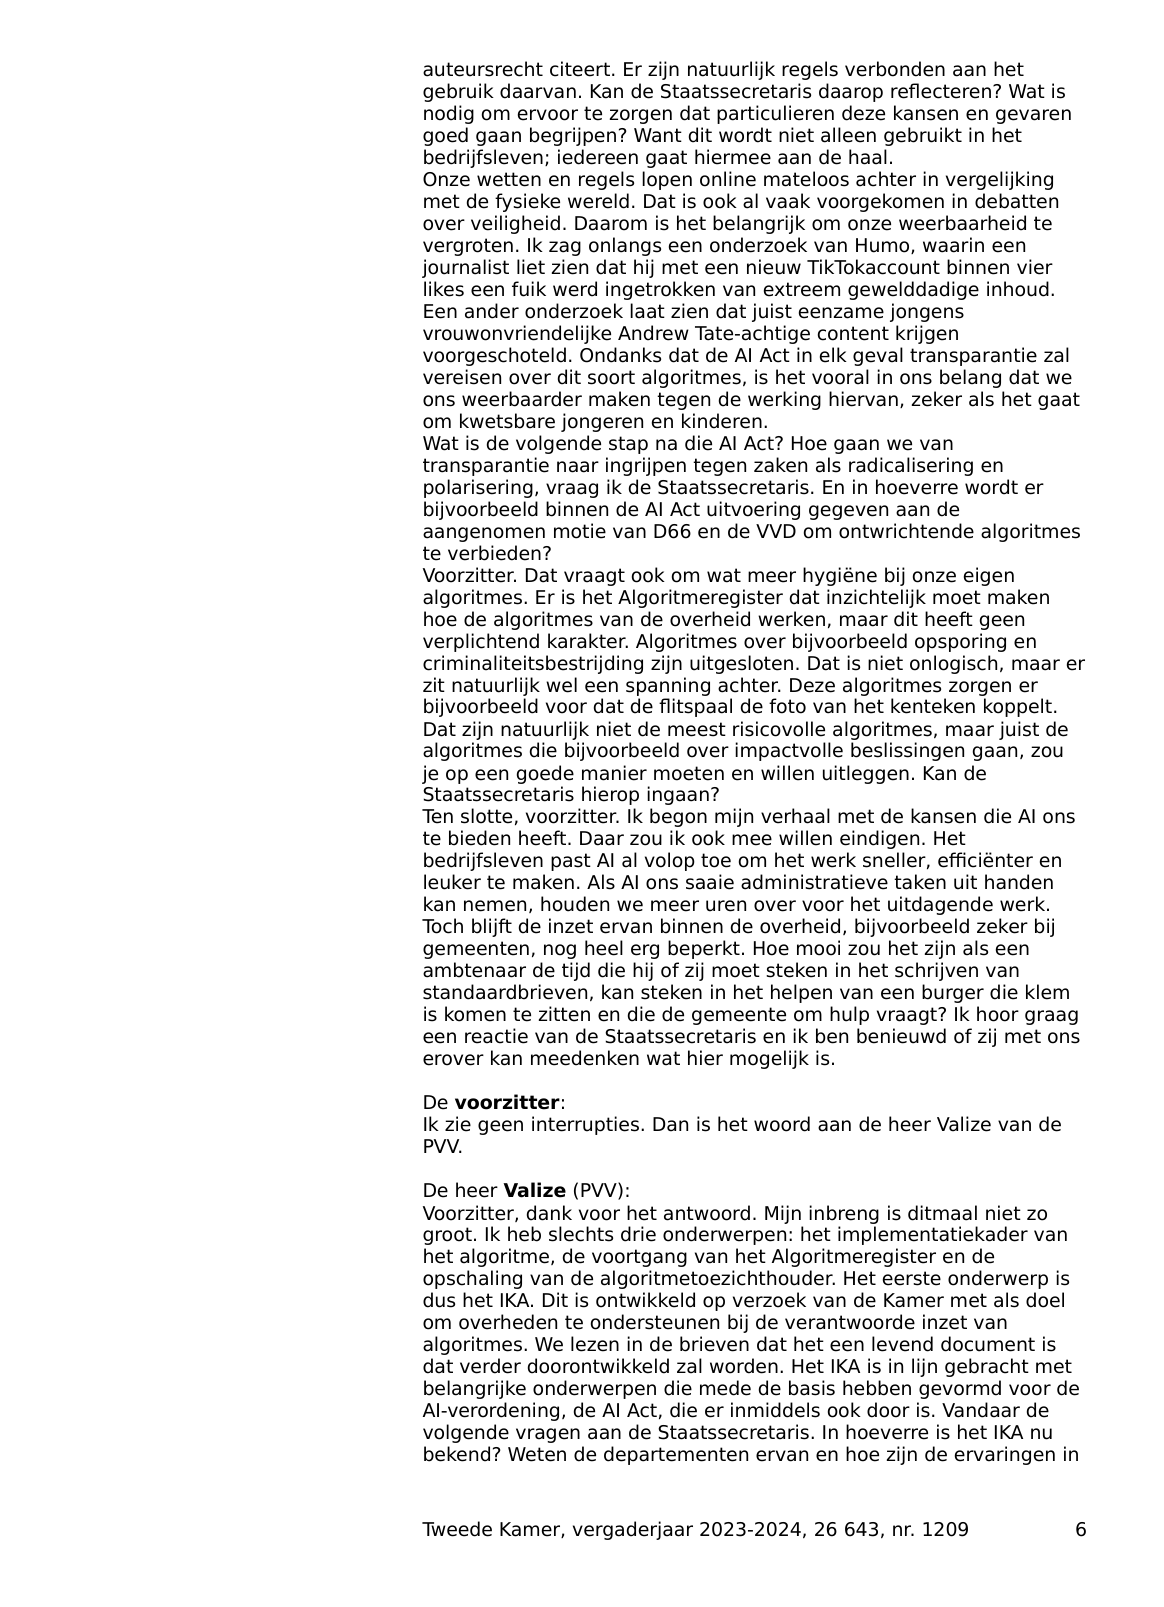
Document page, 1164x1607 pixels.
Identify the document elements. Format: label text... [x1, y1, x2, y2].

text Ten slotte, voorzitter. Ik begon mijn verhaal met de kansen die AI ons te bieden heeft. Daar zou ik ook mee willen eindigen. Het bedrijfsleven past AI al volop toe om het werk sneller, efficiënter en leuker te maken. Als AI ons saaie administratieve taken uit handen kan nemen, houden we meer uren over voor het uitdagende werk. Toch blijft de inzet ervan binnen de overheid, bijvoorbeeld zeker bij gemeenten, nog heel erg beperkt. Hoe mooi zou het zijn als een ambtenaar de tijd die hij of zij moet steken in het schrijven van standaardbrieven, kan steken in het helpen van een burger die klem is komen te zitten en die de gemeente om hulp vraagt? Ik hoor graag een reactie van de Staatssecretaris en ik ben benieuwd of zij met ons erover kan meedenken wat hier mogelijk is. [422, 806, 1087, 1070]
text Voorzitter, dank voor het antwoord. Mijn inbreng is ditmaal niet zo groot. Ik heb slechts drie onderwerpen: het implementatiekader van het algoritme, de voortgang van het Algoritmeregister en de opschaling van de algoritmetoezichthouder. Het eerste onderwerp is dus het IKA. Dit is ontwikkeld op verzoek van de Kamer met als doel om overheden te ondersteunen bij de verantwoorde inzet van algoritmes. We lezen in de brieven dat het een levend document is dat verder doorontwikkeld zal worden. Het IKA is in lijn gebracht met belangrijke onderwerpen die mede de basis hebben gevormd voor de AI-verordening, de AI Act, die er inmiddels ook door is. Vandaar de volgende vragen aan de Staatssecretaris. In hoeverre is het IKA nu bekend? Weten de departementen ervan en hoe zijn de ervaringen in [422, 1202, 1087, 1466]
text auteursrecht citeert. Er zijn natuurlijk regels verbonden aan het gebruik daarvan. Kan de Staatssecretaris daarop reflecteren? Wat is nodig om ervoor te zorgen dat particulieren deze kansen en gevaren goed gaan begrijpen? Want dit wordt niet alleen gebruikt in het bedrijfsleven; iedereen gaat hiermee aan de haal. [422, 59, 1087, 169]
text Ik zie geen interrupties. Dan is het woord aan de heer Valize van de PVV. [422, 1114, 1087, 1158]
text De voorzitter: [422, 1092, 1087, 1114]
text De heer Valize (PVV): [422, 1180, 1087, 1202]
text Onze wetten en regels lopen online mateloos achter in vergelijking met de fysieke wereld. Dat is ook al vaak voorgekomen in debatten over veiligheid. Daarom is het belangrijk om onze weerbaarheid te vergroten. Ik zag onlangs een onderzoek van Humo, waarin een journalist liet zien dat hij met een nieuw TikTokaccount binnen vier likes een fuik werd ingetrokken van extreem gewelddadige inhoud. Een ander onderzoek laat zien dat juist eenzame jongens vrouwonvriendelijke Andrew Tate-achtige content krijgen voorgeschoteld. Ondanks dat de AI Act in elk geval transparantie zal vereisen over dit soort algoritmes, is het vooral in ons belang dat we ons weerbaarder maken tegen de werking hiervan, zeker als het gaat om kwetsbare jongeren en kinderen. [422, 169, 1087, 433]
text Wat is de volgende stap na die AI Act? Hoe gaan we van transparantie naar ingrijpen tegen zaken als radicalisering en polarisering, vraag ik de Staatssecretaris. En in hoeverre wordt er bijvoorbeeld binnen de AI Act uitvoering gegeven aan de aangenomen motie van D66 en de VVD om ontwrichtende algoritmes te verbieden? [422, 433, 1087, 564]
text Voorzitter. Dat vraagt ook om wat meer hygiëne bij onze eigen algoritmes. Er is het Algoritmeregister dat inzichtelijk moet maken hoe de algoritmes van de overheid werken, maar dit heeft geen verplichtend karakter. Algoritmes over bijvoorbeeld opsporing en criminaliteitsbestrijding zijn uitgesloten. Dat is niet onlogisch, maar er zit natuurlijk wel een spanning achter. Deze algoritmes zorgen er bijvoorbeeld voor dat de flitspaal de foto van het kenteken koppelt. Dat zijn natuurlijk niet de meest risicovolle algoritmes, maar juist de algoritmes die bijvoorbeeld over impactvolle beslissingen gaan, zou je op een goede manier moeten en willen uitleggen. Kan de Staatssecretaris hierop ingaan? [422, 564, 1087, 806]
